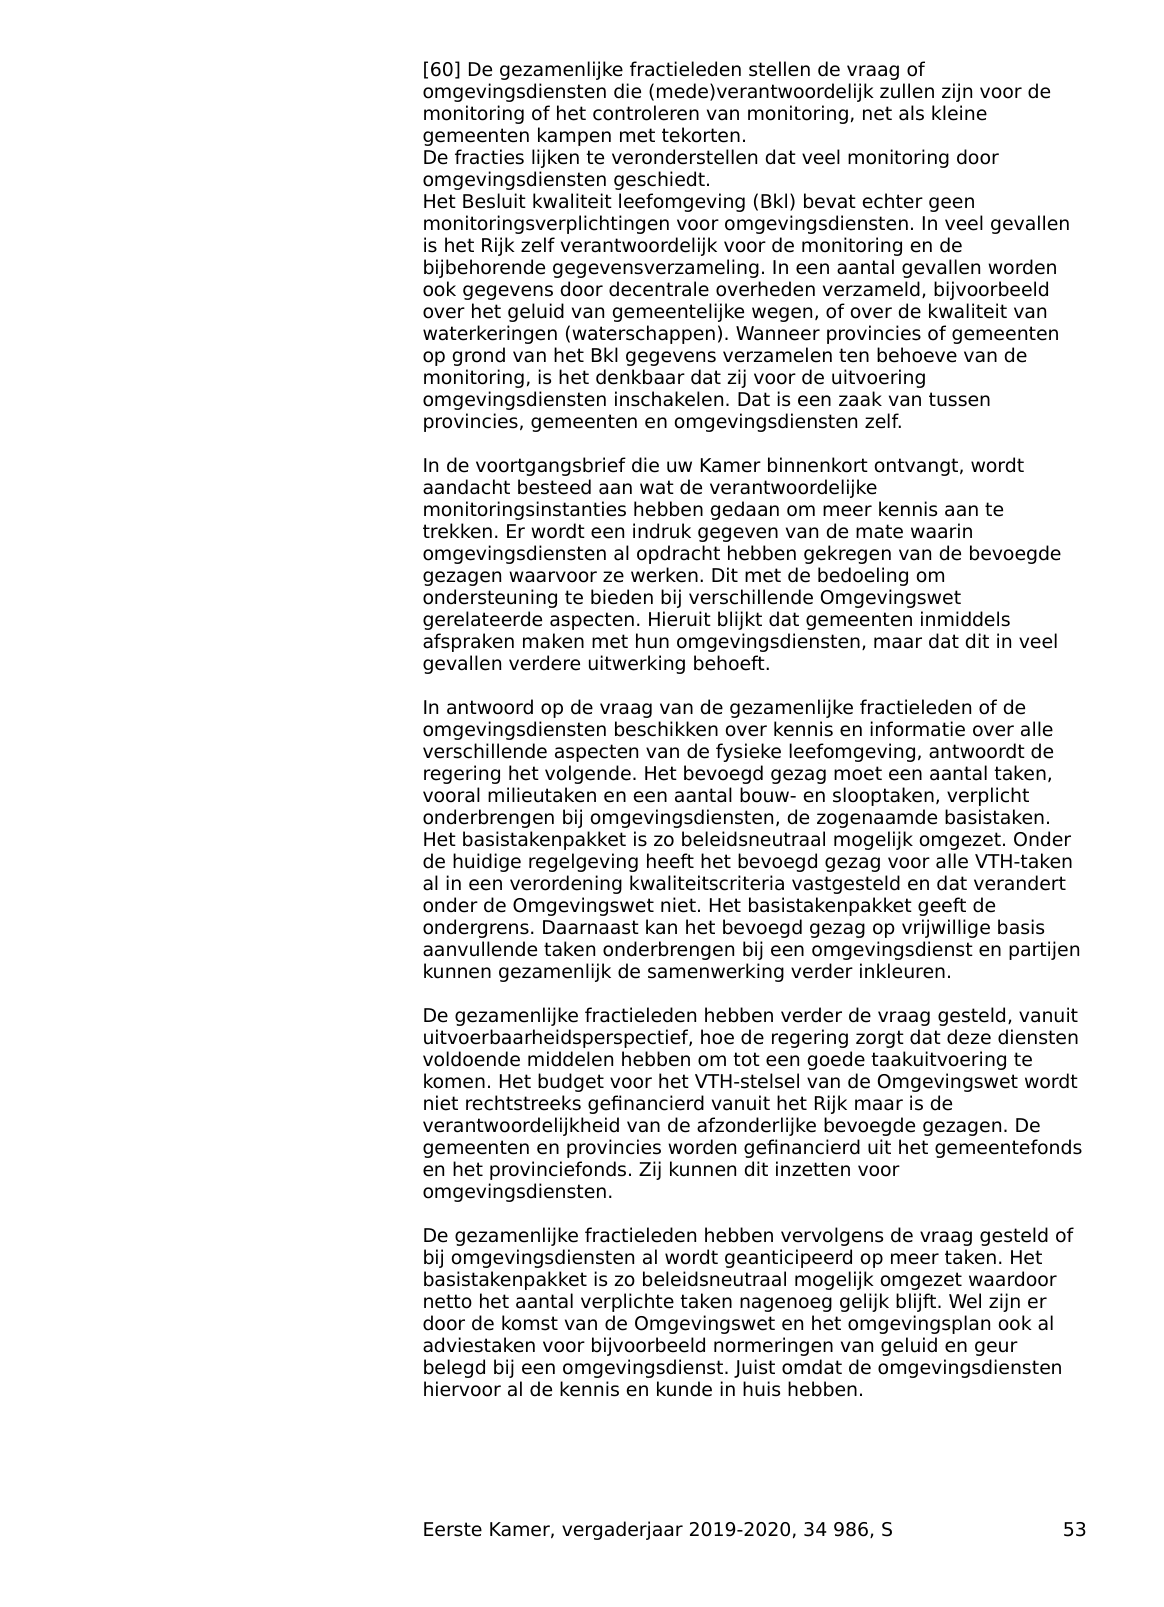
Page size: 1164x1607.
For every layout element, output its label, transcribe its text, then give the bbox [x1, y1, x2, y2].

text In de voortgangsbrief die uw Kamer binnenkort ontvangt, wordt aandacht besteed aan wat de verantwoordelijke monitoringsinstanties hebben gedaan om meer kennis aan te trekken. Er wordt een indruk gegeven van de mate waarin omgevingsdiensten al opdracht hebben gekregen van de bevoegde gezagen waarvoor ze werken. Dit met de bedoeling om ondersteuning te bieden bij verschillende Omgevingswet gerelateerde aspecten. Hieruit blijkt dat gemeenten inmiddels afspraken maken met hun omgevingsdiensten, maar dat dit in veel gevallen verdere uitwerking behoeft. [422, 455, 1087, 675]
text In antwoord op de vraag van de gezamenlijke fractieleden of de omgevingsdiensten beschikken over kennis en informatie over alle verschillende aspecten van de fysieke leefomgeving, antwoordt de regering het volgende. Het bevoegd gezag moet een aantal taken, vooral milieutaken en een aantal bouw- en slooptaken, verplicht onderbrengen bij omgevingsdiensten, de zogenaamde basistaken. Het basistakenpakket is zo beleidsneutraal mogelijk omgezet. Onder de huidige regelgeving heeft het bevoegd gezag voor alle VTH-taken al in een verordening kwaliteitscriteria vastgesteld en dat verandert onder de Omgevingswet niet. Het basistakenpakket geeft de ondergrens. Daarnaast kan het bevoegd gezag op vrijwillige basis aanvullende taken onderbrengen bij een omgevingsdienst en partijen kunnen gezamenlijk de samenwerking verder inkleuren. [422, 697, 1087, 983]
text De gezamenlijke fractieleden hebben vervolgens de vraag gesteld of bij omgevingsdiensten al wordt geanticipeerd op meer taken. Het basistakenpakket is zo beleidsneutraal mogelijk omgezet waardoor netto het aantal verplichte taken nagenoeg gelijk blijft. Wel zijn er door de komst van de Omgevingswet en het omgevingsplan ook al adviestaken voor bijvoorbeeld normeringen van geluid en geur belegd bij een omgevingsdienst. Juist omdat de omgevingsdiensten hiervoor al de kennis en kunde in huis hebben. [422, 1225, 1087, 1401]
text De fracties lijken te veronderstellen dat veel monitoring door omgevingsdiensten geschiedt. [422, 147, 1087, 191]
text De gezamenlijke fractieleden hebben verder de vraag gesteld, vanuit uitvoerbaarheidsperspectief, hoe de regering zorgt dat deze diensten voldoende middelen hebben om tot een goede taakuitvoering te komen. Het budget voor het VTH-stelsel van de Omgevingswet wordt niet rechtstreeks gefinancierd vanuit het Rijk maar is de verantwoordelijkheid van de afzonderlijke bevoegde gezagen. De gemeenten en provincies worden gefinancierd uit het gemeentefonds en het provinciefonds. Zij kunnen dit inzetten voor omgevingsdiensten. [422, 1005, 1087, 1203]
text Het Besluit kwaliteit leefomgeving (Bkl) bevat echter geen monitoringsverplichtingen voor omgevingsdiensten. In veel gevallen is het Rijk zelf verantwoordelijk voor de monitoring en de bijbehorende gegevensverzameling. In een aantal gevallen worden ook gegevens door decentrale overheden verzameld, bijvoorbeeld over het geluid van gemeentelijke wegen, of over de kwaliteit van waterkeringen (waterschappen). Wanneer provincies of gemeenten op grond van het Bkl gegevens verzamelen ten behoeve van de monitoring, is het denkbaar dat zij voor de uitvoering omgevingsdiensten inschakelen. Dat is een zaak van tussen provincies, gemeenten en omgevingsdiensten zelf. [422, 191, 1087, 433]
text [60] De gezamenlijke fractieleden stellen de vraag of omgevingsdiensten die (mede)verantwoordelijk zullen zijn voor de monitoring of het controleren van monitoring, net als kleine gemeenten kampen met tekorten. [422, 59, 1087, 147]
